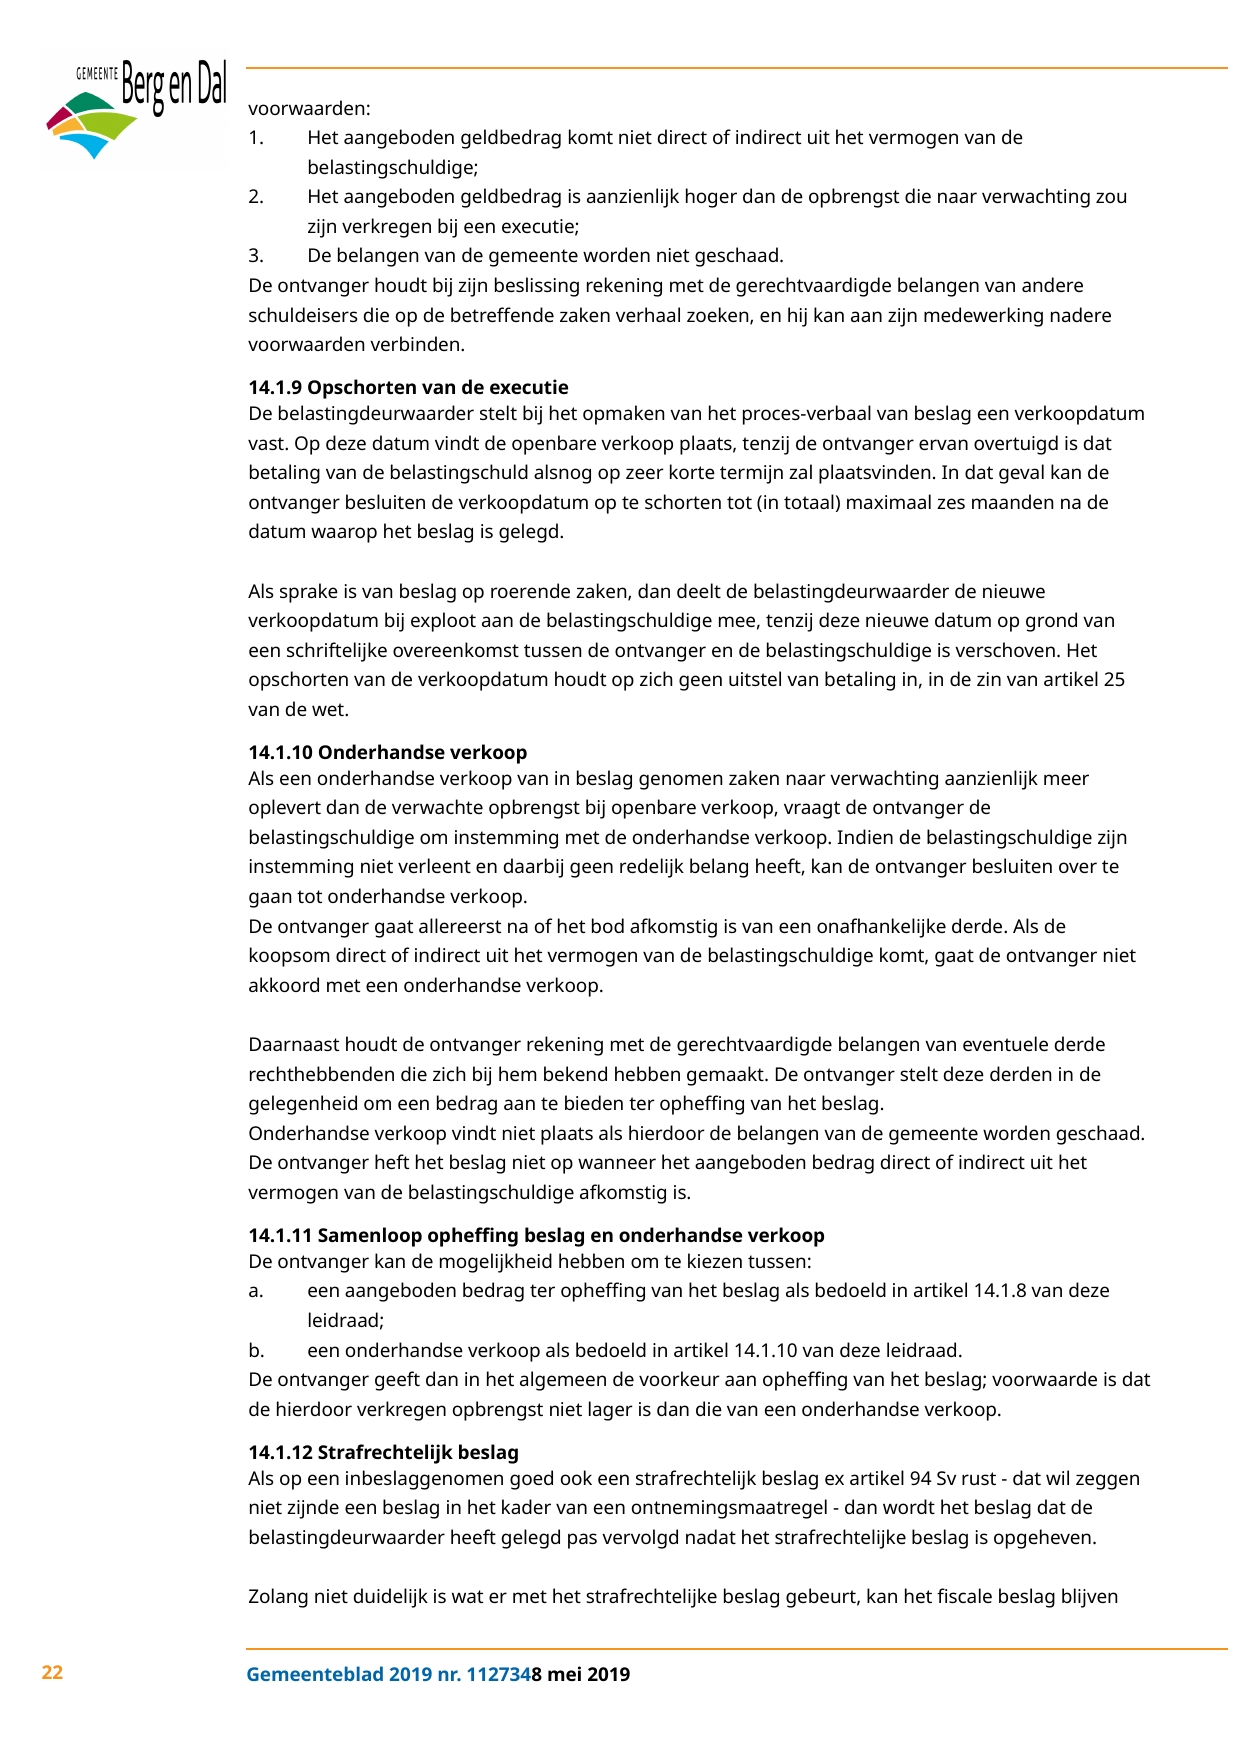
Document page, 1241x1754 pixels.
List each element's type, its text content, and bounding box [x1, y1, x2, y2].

text Daarnaast houdt de ontvanger rekening met de gerechtvaardigde belangen van eventuele derde rechthebbenden die zich bij hem bekend hebben gemaakt. De ontvanger stelt deze derden in de gelegenheid om een bedrag aan te bieden ter opheffing van het beslag. [248, 1031, 1152, 1116]
text voorwaarden: [248, 95, 1152, 121]
text 14.1.12 Strafrechtelijk beslag [248, 1439, 1152, 1465]
list Het aangeboden geldbedrag is aanzienlijk hoger dan de opbrengst die naar verwachting zou zijn verkregen bij een executie; [248, 183, 1152, 239]
list een onderhandse verkoop als bedoeld in artikel 14.1.10 van deze leidraad. [248, 1337, 1152, 1362]
text De ontvanger gaat allereerst na of het bod afkomstig is van een onafhankelijke derde. Als de koopsom direct of indirect uit het vermogen van de belastingschuldige komt, gaat de ontvanger niet akkoord met een onderhandse verkoop. [248, 913, 1152, 998]
text Als een onderhandse verkoop van in beslag genomen zaken naar verwachting aanzienlijk meer oplevert dan de verwachte opbrengst bij openbare verkoop, vraagt de ontvanger de belastingschuldige om instemming met de onderhandse verkoop. Indien de belastingschuldige zijn instemming niet verleent en daarbij geen redelijk belang heeft, kan de ontvanger besluiten over te gaan tot onderhandse verkoop. [248, 765, 1152, 909]
text 14.1.9 Opschorten van de executie [248, 374, 1152, 400]
text Als op een inbeslaggenomen goed ook een strafrechtelijk beslag ex artikel 94 Sv rust - dat wil zeggen niet zijnde een beslag in het kader van een ontnemingsmaatregel - dan wordt het beslag dat de belastingdeurwaarder heeft gelegd pas vervolgd nadat het strafrechtelijke beslag is opgeheven. [248, 1465, 1152, 1550]
list De belangen van de gemeente worden niet geschaad. [248, 243, 1152, 268]
list een aangeboden bedrag ter opheffing van het beslag als bedoeld in artikel 14.1.8 van deze leidraad; [248, 1278, 1152, 1333]
text Zolang niet duidelijk is wat er met het strafrechtelijke beslag gebeurt, kan het fiscale beslag blijven [248, 1583, 1152, 1609]
list Het aangeboden geldbedrag komt niet direct of indirect uit het vermogen van de belastingschuldige; [248, 124, 1152, 180]
picture [41, 47, 231, 172]
text De belastingdeurwaarder stelt bij het opmaken van het proces-verbaal van beslag een verkoopdatum vast. Op deze datum vindt de openbare verkoop plaats, tenzij de ontvanger ervan overtuigd is dat betaling van de belastingschuld alsnog op zeer korte termijn zal plaatsvinden. In dat geval kan de ontvanger besluiten de verkoopdatum op te schorten tot (in totaal) maximaal zes maanden na de datum waarop het beslag is gelegd. [248, 400, 1152, 544]
text De ontvanger geeft dan in het algemeen de voorkeur aan opheffing van het beslag; voorwaarde is dat de hierdoor verkregen opbrengst niet lager is dan die van een onderhandse verkoop. [248, 1366, 1152, 1422]
text Als sprake is van beslag op roerende zaken, dan deelt de belastingdeurwaarder de nieuwe verkoopdatum bij exploot aan de belastingschuldige mee, tenzij deze nieuwe datum op grond van een schriftelijke overeenkomst tussen de ontvanger en de belastingschuldige is verschoven. Het opschorten van de verkoopdatum houdt op zich geen uitstel van betaling in, in de zin van artikel 25 van de wet. [248, 578, 1152, 722]
text Onderhandse verkoop vindt niet plaats als hierdoor de belangen van de gemeente worden geschaad. De ontvanger heft het beslag niet op wanneer het aangeboden bedrag direct of indirect uit het vermogen van de belastingschuldige afkomstig is. [248, 1120, 1152, 1205]
text 14.1.11 Samenloop opheffing beslag en onderhandse verkoop [248, 1222, 1152, 1248]
text De ontvanger kan de mogelijkheid hebben om te kiezen tussen: [248, 1248, 1152, 1274]
text De ontvanger houdt bij zijn beslissing rekening met de gerechtvaardigde belangen van andere schuldeisers die op de betreffende zaken verhaal zoeken, en hij kan aan zijn medewerking nadere voorwaarden verbinden. [248, 272, 1152, 357]
text 14.1.10 Onderhandse verkoop [248, 739, 1152, 765]
